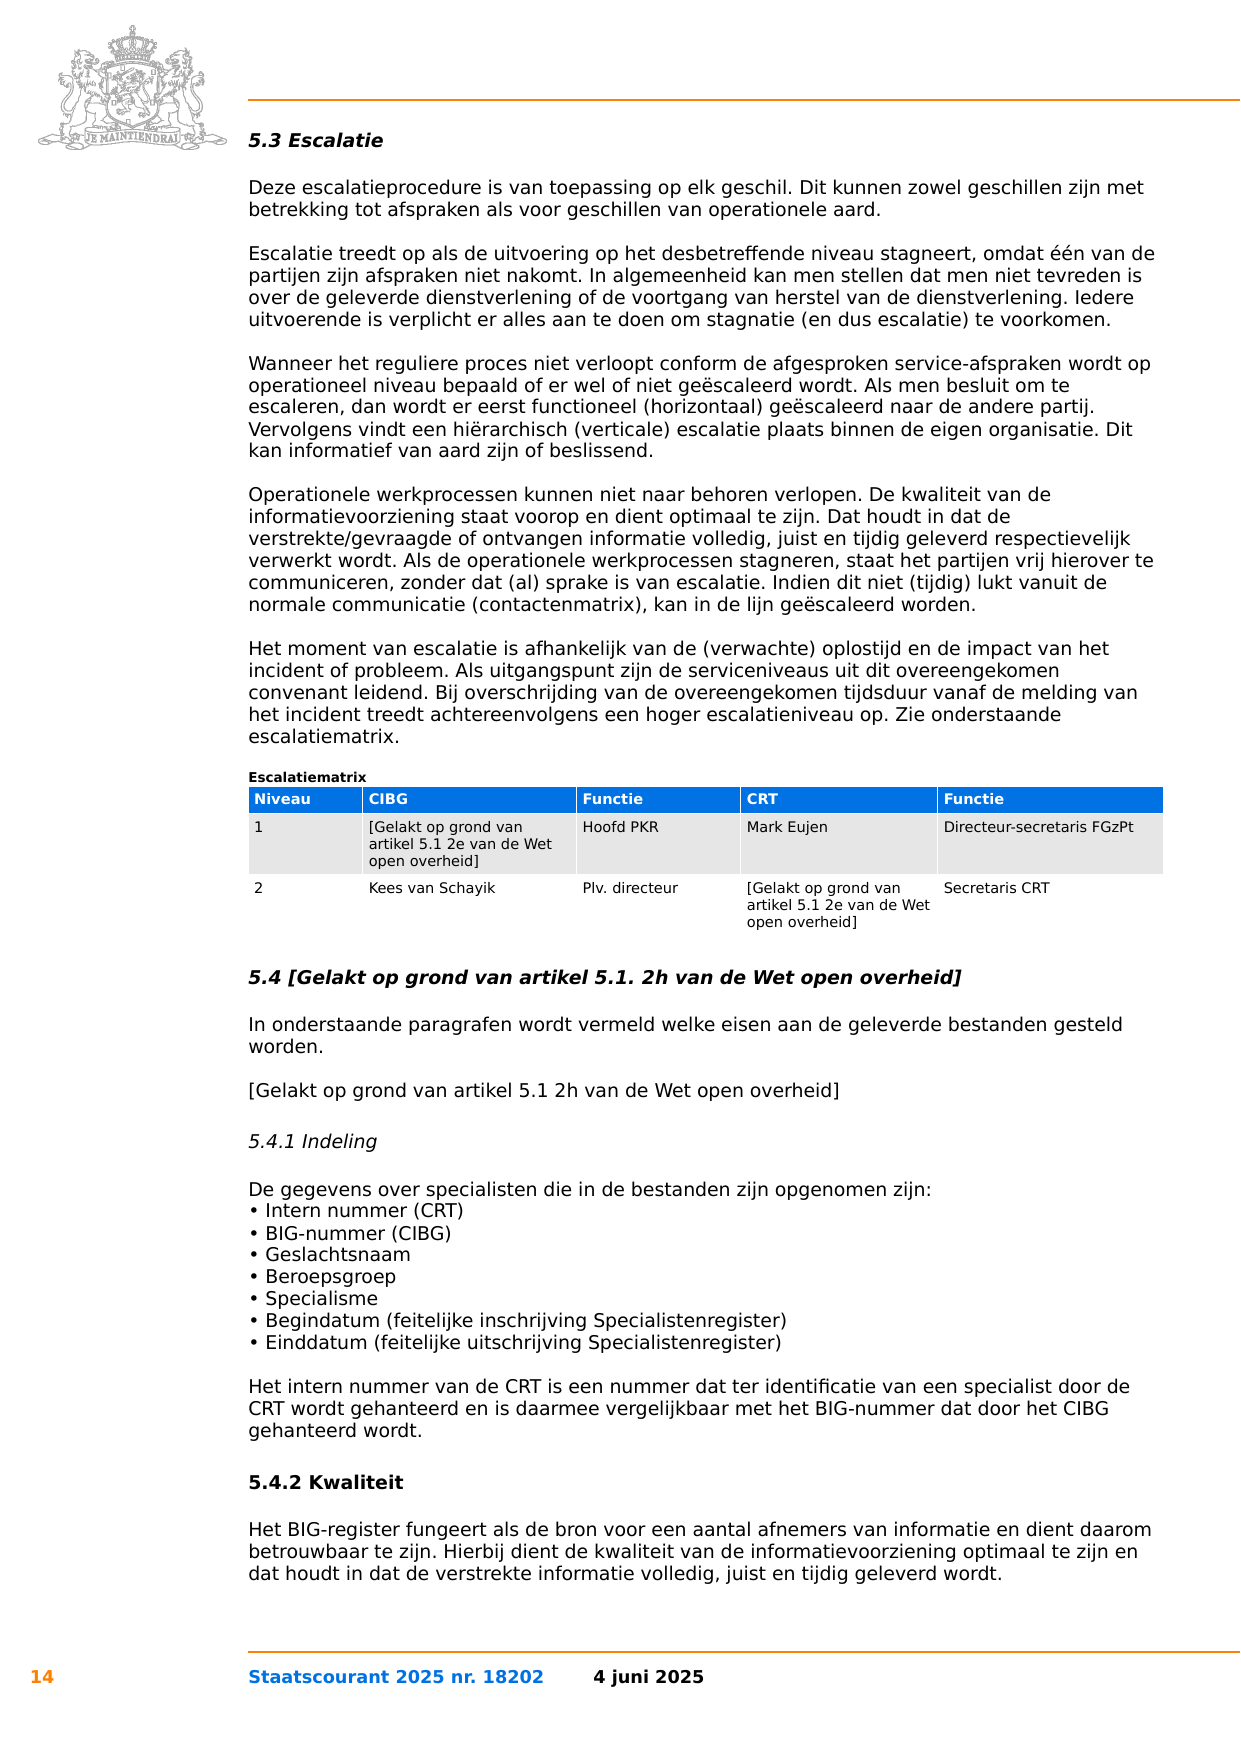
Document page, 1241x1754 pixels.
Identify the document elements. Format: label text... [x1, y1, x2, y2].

text Deze escalatieprocedure is van toepassing op elk geschil. Dit kunnen zowel geschillen zijn met betrekking tot afspraken als voor geschillen van operationele aard. [248, 177, 1163, 221]
table_cell Directeur-secretaris FGzPt [938, 814, 1163, 874]
subtitle 5.4 [Gelakt op grond van artikel 5.1. 2h van de Wet open overheid] [248, 967, 1163, 989]
table_cell Hoofd PKR [577, 814, 740, 874]
text • Specialisme [248, 1288, 1163, 1310]
table_cell Plv. directeur [577, 875, 740, 936]
text • Intern nummer (CRT) [248, 1200, 1163, 1222]
subtitle 5.4.1 Indeling [248, 1131, 1163, 1153]
table_header Escalatiematrix [248, 770, 1163, 786]
table_cell 1 [249, 814, 362, 874]
table_cell CIBG [363, 787, 576, 813]
table_cell Functie [577, 787, 740, 813]
text Escalatie treedt op als de uitvoering op het desbetreffende niveau stagneert, omdat één van de partijen zijn afspraken niet nakomt. In algemeenheid kan men stellen dat men niet tevreden is over de geleverde dienstverlening of de voortgang van herstel van de dienstverlening. Iedere uitvoerende is verplicht er alles aan te doen om stagnatie (en dus escalatie) te voorkomen. [248, 243, 1163, 331]
table_cell Mark Eujen [741, 814, 937, 874]
subtitle 5.4.2 Kwaliteit [248, 1472, 1163, 1494]
table_cell 2 [249, 875, 362, 936]
table_cell Secretaris CRT [938, 875, 1163, 936]
text De gegevens over specialisten die in de bestanden zijn opgenomen zijn: [248, 1178, 1163, 1200]
text • Einddatum (feitelijke uitschrijving Specialistenregister) [248, 1332, 1163, 1354]
subtitle 5.3 Escalatie [248, 130, 1163, 152]
text [Gelakt op grond van artikel 5.1 2h van de Wet open overheid] [248, 1079, 1163, 1101]
text • Begindatum (feitelijke inschrijving Specialistenregister) [248, 1310, 1163, 1332]
table_cell Niveau [249, 787, 362, 813]
table_cell CRT [741, 787, 937, 813]
picture [38, 25, 227, 150]
text In onderstaande paragrafen wordt vermeld welke eisen aan de geleverde bestanden gesteld worden. [248, 1014, 1163, 1058]
text • BIG-nummer (CIBG) [248, 1222, 1163, 1244]
text Het moment van escalatie is afhankelijk van de (verwachte) oplostijd en de impact van het incident of probleem. Als uitgangspunt zijn de serviceniveaus uit dit overeengekomen convenant leidend. Bij overschrijding van de overeengekomen tijdsduur vanaf de melding van het incident treedt achtereenvolgens een hoger escalatieniveau op. Zie onderstaande escalatiematrix. [248, 638, 1163, 748]
table_cell Functie [938, 787, 1163, 813]
table_cell Kees van Schayik [363, 875, 576, 936]
text Operationele werkprocessen kunnen niet naar behoren verlopen. De kwaliteit van de informatievoorziening staat voorop en dient optimaal te zijn. Dat houdt in dat de verstrekte/gevraagde of ontvangen informatie volledig, juist en tijdig geleverd respectievelijk verwerkt wordt. Als de operationele werkprocessen stagneren, staat het partijen vrij hierover te communiceren, zonder dat (al) sprake is van escalatie. Indien dit niet (tijdig) lukt vanuit de normale communicatie (contactenmatrix), kan in de lijn geëscaleerd worden. [248, 484, 1163, 616]
text Het intern nummer van de CRT is een nummer dat ter identificatie van een specialist door de CRT wordt gehanteerd en is daarmee vergelijkbaar met het BIG-nummer dat door het CIBG gehanteerd wordt. [248, 1376, 1163, 1442]
text • Geslachtsnaam [248, 1244, 1163, 1266]
text Wanneer het reguliere proces niet verloopt conform de afgesproken service-afspraken wordt op operationeel niveau bepaald of er wel of niet geëscaleerd wordt. Als men besluit om te escaleren, dan wordt er eerst functioneel (horizontaal) geëscaleerd naar de andere partij. Vervolgens vindt een hiërarchisch (verticale) escalatie plaats binnen de eigen organisatie. Dit kan informatief van aard zijn of beslissend. [248, 352, 1163, 462]
table_cell [Gelakt op grond van artikel 5.1 2e van de Wet open overheid] [363, 814, 576, 874]
text • Beroepsgroep [248, 1266, 1163, 1288]
table_cell [Gelakt op grond van artikel 5.1 2e van de Wet open overheid] [741, 875, 937, 936]
text Het BIG-register fungeert als de bron voor een aantal afnemers van informatie en dient daarom betrouwbaar te zijn. Hierbij dient de kwaliteit van de informatievoorziening optimaal te zijn en dat houdt in dat de verstrekte informatie volledig, juist en tijdig geleverd wordt. [248, 1519, 1163, 1585]
